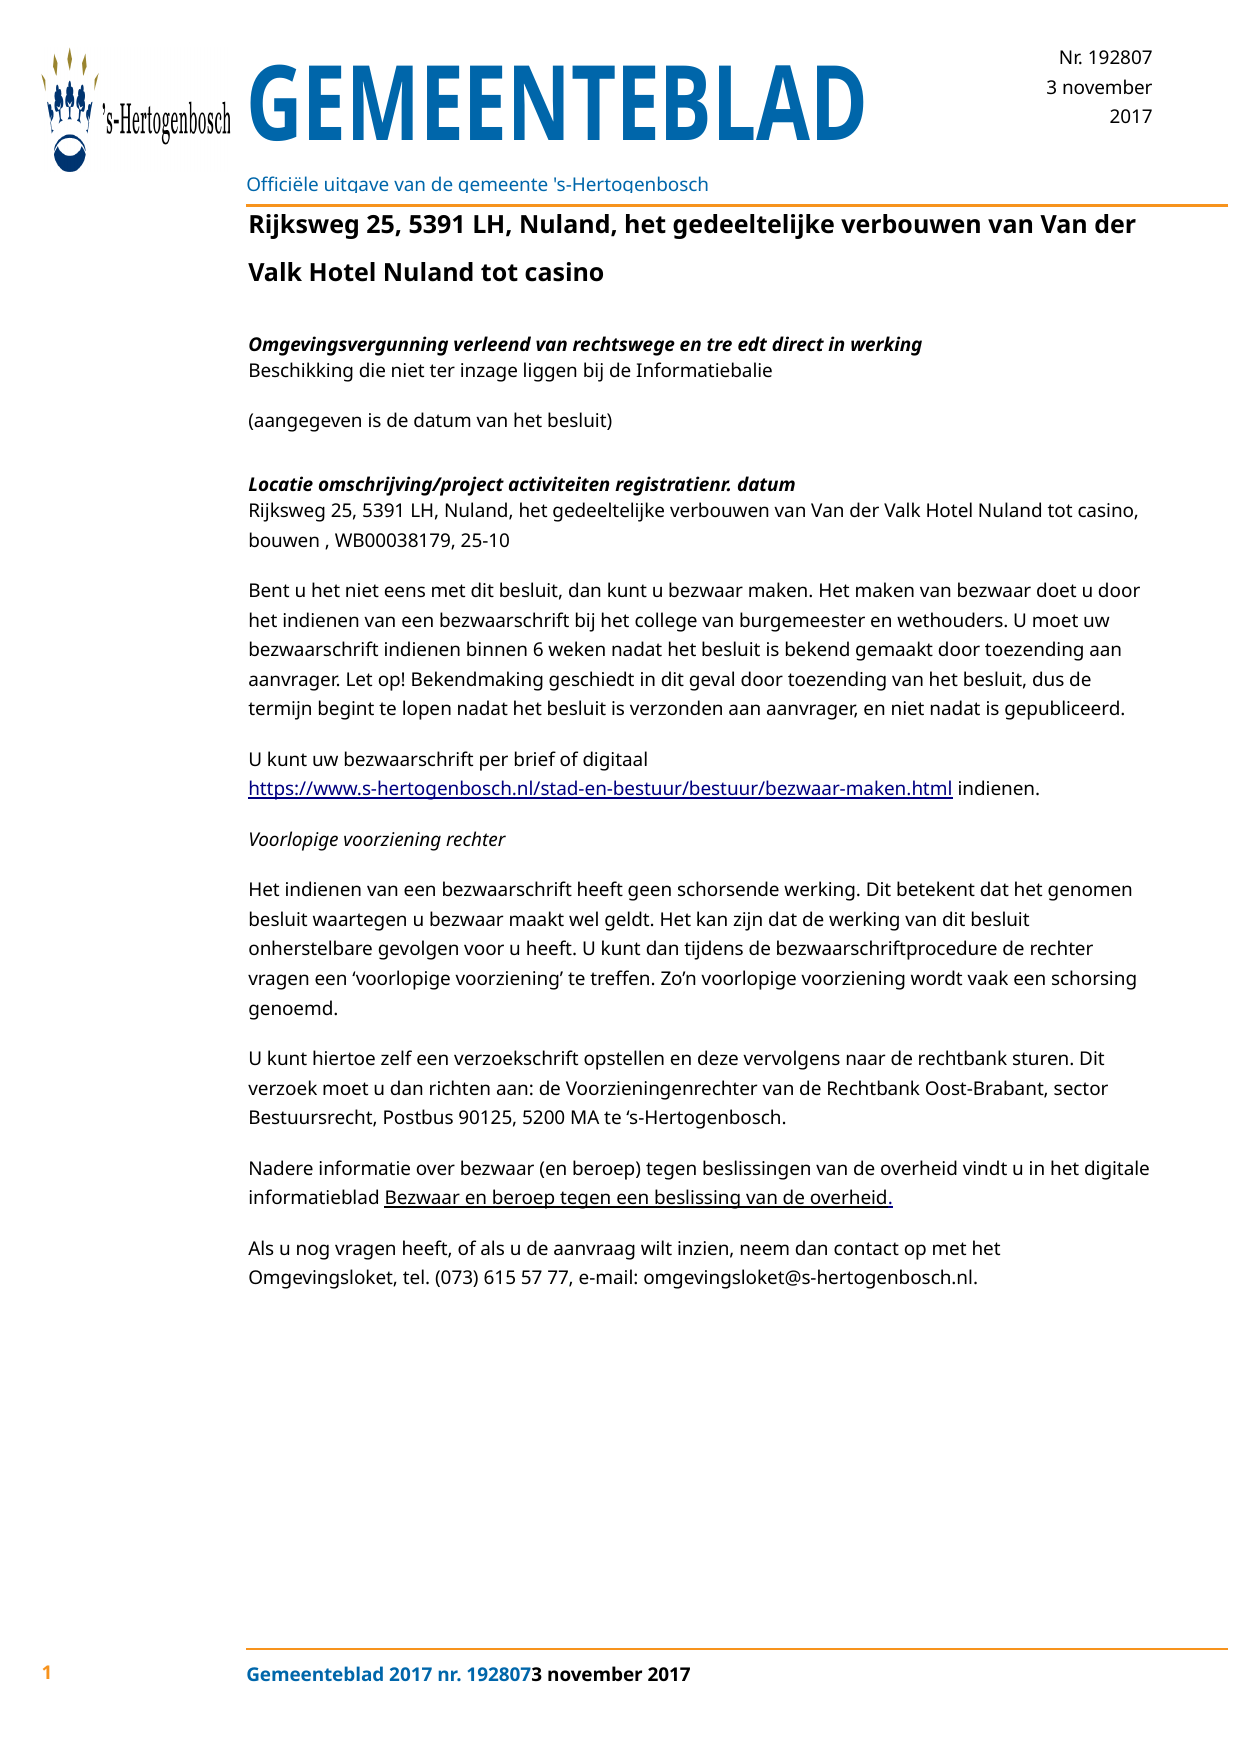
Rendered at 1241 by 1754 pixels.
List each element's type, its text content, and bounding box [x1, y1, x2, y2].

text Het indienen van een bezwaarschrift heeft geen schorsende werking. Dit betekent dat het genomen besluit waartegen u bezwaar maakt wel geldt. Het kan zijn dat de werking van dit besluit onherstelbare gevolgen voor u heeft. U kunt dan tijdens de bezwaarschriftprocedure de rechter vragen een ‘voorlopige voorziening’ te treffen. Zo’n voorlopige voorziening wordt vaak een schorsing genoemd. [248, 876, 1152, 1021]
text Bent u het niet eens met dit besluit, dan kunt u bezwaar maken. Het maken van bezwaar doet u door het indienen van een bezwaarschrift bij het college van burgemeester en wethouders. U moet uw bezwaarschrift indienen binnen 6 weken nadat het besluit is bekend gemaakt door toezending aan aanvrager. Let op! Bekendmaking geschiedt in dit geval door toezending van het besluit, dus de termijn begint te lopen nadat het besluit is verzonden aan aanvrager, en niet nadat is gepubliceerd. [248, 577, 1152, 721]
text U kunt hiertoe zelf een verzoekschrift opstellen en deze vervolgens naar de rechtbank sturen. Dit verzoek moet u dan richten aan: de Voorzieningenrechter van de Rechtbank Oost-Brabant, sector Bestuursrecht, Postbus 90125, 5200 MA te ‘s-Hertogenbosch. [248, 1045, 1152, 1130]
text Nadere informatie over bezwaar (en beroep) tegen beslissingen van de overheid vindt u in het digitale informatieblad Bezwaar en beroep tegen een beslissing van de overheid. [248, 1155, 1152, 1210]
text U kunt uw bezwaarschrift per brief of digitaal https://www.s-hertogenbosch.nl/stad-en-bestuur/bestuur/bezwaar-maken.html indienen. [248, 746, 1152, 801]
text Rijksweg 25, 5391 LH, Nuland, het gedeeltelijke verbouwen van Van der Valk Hotel Nuland tot casino [248, 207, 1152, 288]
text Rijksweg 25, 5391 LH, Nuland, het gedeeltelijke verbouwen van Van der Valk Hotel Nuland tot casino, bouwen , WB00038179, 25-10 [248, 497, 1152, 553]
text Locatie omschrijving/project activiteiten registratienr. datum [248, 472, 1152, 497]
text (aangegeven is de datum van het besluit) [248, 408, 1152, 433]
text Beschikking die niet ter inzage liggen bij de Informatiebalie [248, 357, 1152, 383]
text Omgevingsvergunning verleend van rechtswege en tre edt direct in werking [248, 331, 1152, 357]
text Voorlopige voorziening rechter [248, 826, 1152, 852]
picture [41, 47, 231, 172]
text Als u nog vragen heeft, of als u de aanvraag wilt inzien, neem dan contact op met het Omgevingsloket, tel. (073) 615 57 77, e-mail: omgevingsloket@s-hertogenbosch.nl. [248, 1235, 1152, 1290]
